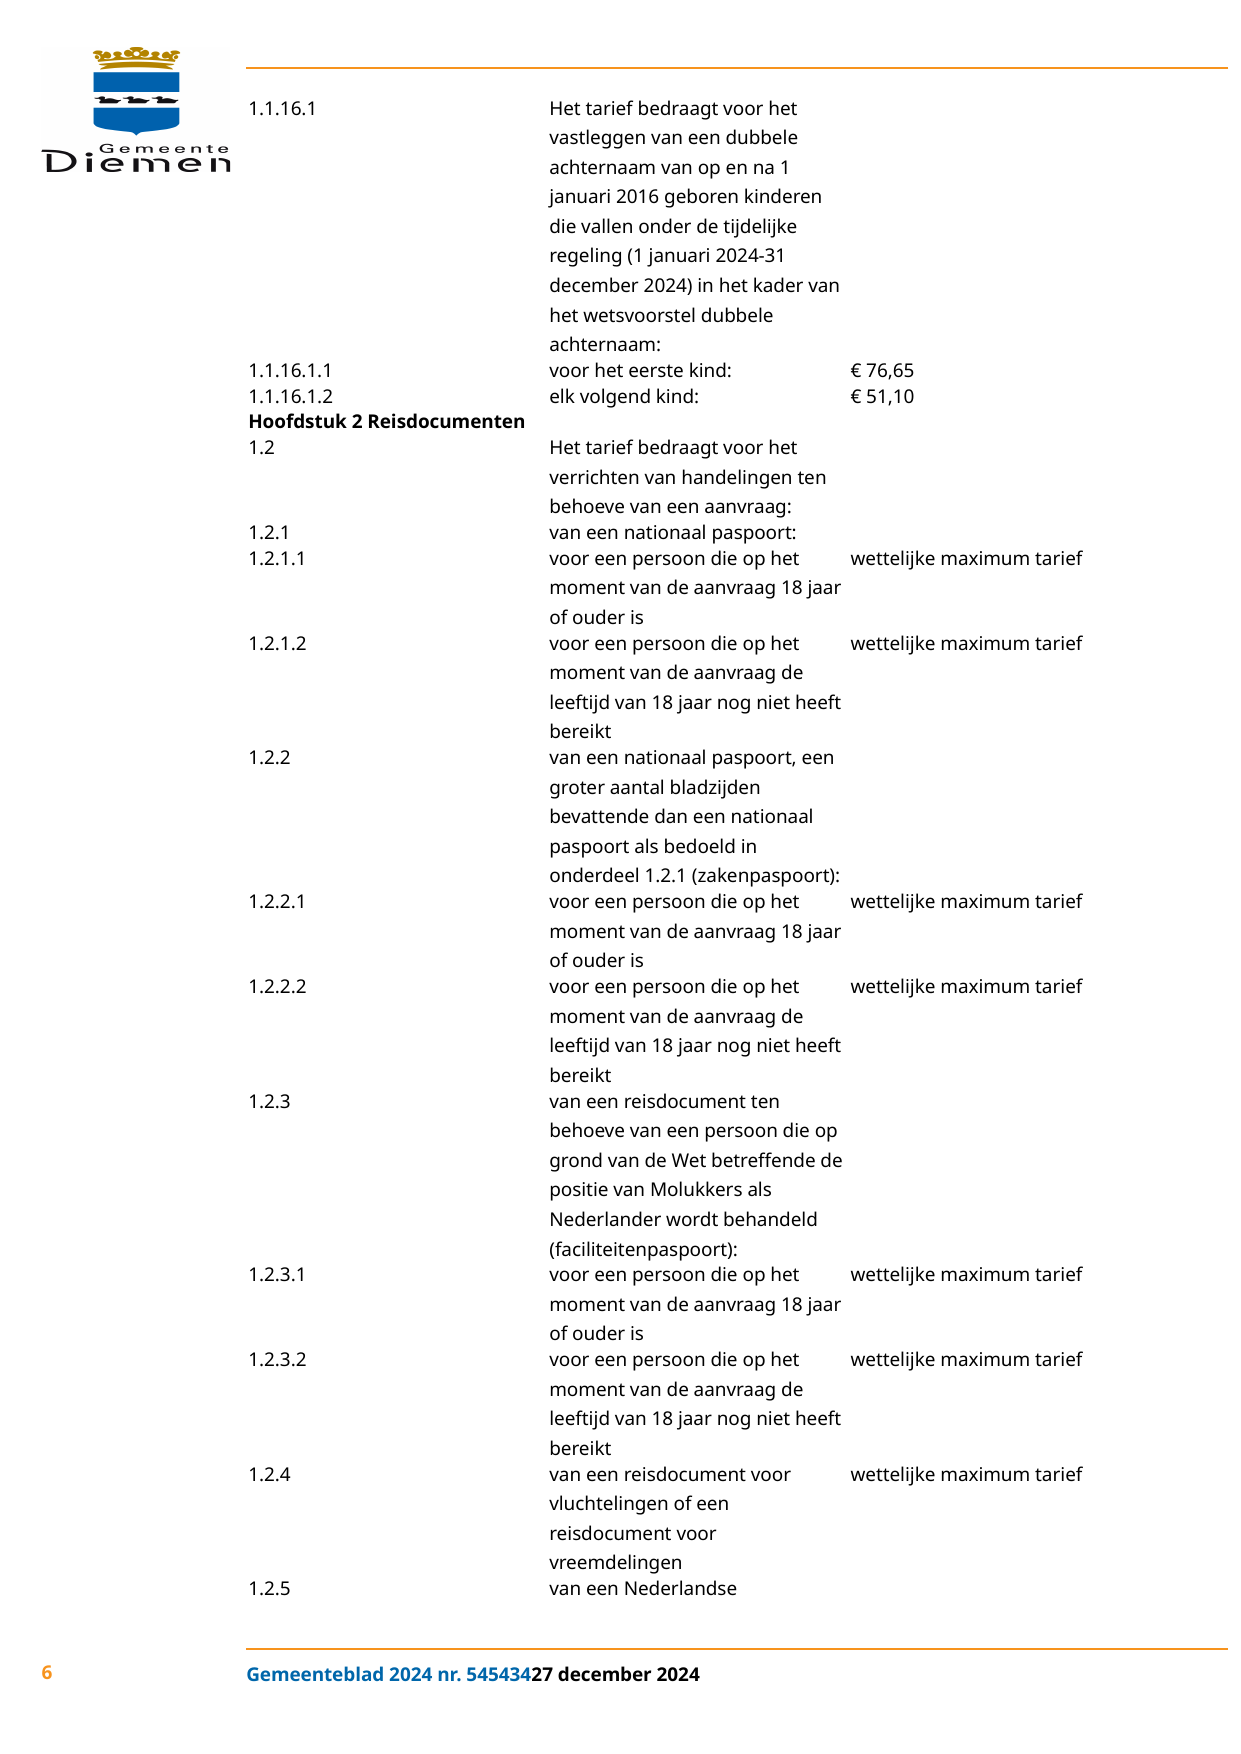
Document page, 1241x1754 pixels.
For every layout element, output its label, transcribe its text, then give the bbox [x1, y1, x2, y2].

table_cell 1.2.5 [248, 1575, 549, 1601]
table_cell 1.2.1.1 [248, 545, 549, 630]
table_cell van een reisdocument ten behoeve van een persoon die op grond van de Wet betreffende de positie van Molukkers als Nederlander wordt behandeld (faciliteitenpaspoort): [549, 1088, 850, 1261]
table_cell 1.2.2.2 [248, 973, 549, 1088]
table_cell voor een persoon die op het moment van de aanvraag 18 jaar of ouder is [549, 545, 850, 630]
table_cell wettelijke maximum tarief [850, 1261, 1152, 1346]
table_cell Hoofdstuk 2 Reisdocumenten [248, 409, 850, 434]
table_cell Het tarief bedraagt voor het vastleggen van een dubbele achternaam van op en na 1 januari 2016 geboren kinderen die vallen onder de tijdelijke regeling (1 januari 2024-31 december 2024) in het kader van het wetsvoorstel dubbele achternaam: [549, 95, 850, 357]
table_cell [850, 744, 1152, 888]
table_cell voor een persoon die op het moment van de aanvraag de leeftijd van 18 jaar nog niet heeft bereikt [549, 1346, 850, 1461]
table_cell [850, 434, 1152, 519]
table_cell 1.2.1 [248, 519, 549, 545]
table_cell voor een persoon die op het moment van de aanvraag 18 jaar of ouder is [549, 1261, 850, 1346]
table_cell van een nationaal paspoort: [549, 519, 850, 545]
table_cell 1.2.4 [248, 1461, 549, 1575]
table_cell wettelijke maximum tarief [850, 1346, 1152, 1461]
table_cell van een reisdocument voor vluchtelingen of een reisdocument voor vreemdelingen [549, 1461, 850, 1575]
table_cell van een nationaal paspoort, een groter aantal bladzijden bevattende dan een nationaal paspoort als bedoeld in onderdeel 1.2.1 (zakenpaspoort): [549, 744, 850, 888]
table_cell wettelijke maximum tarief [850, 1461, 1152, 1575]
table_cell wettelijke maximum tarief [850, 889, 1152, 973]
table_cell 1.2.3 [248, 1088, 549, 1261]
table_cell voor een persoon die op het moment van de aanvraag de leeftijd van 18 jaar nog niet heeft bereikt [549, 973, 850, 1088]
table_cell 1.2.3.2 [248, 1346, 549, 1461]
table_cell 1.2.3.1 [248, 1261, 549, 1346]
table_cell 1.1.16.1.1 [248, 357, 549, 383]
table_cell 1.2.2 [248, 744, 549, 888]
table_cell [850, 519, 1152, 545]
table_cell 1.2.2.1 [248, 889, 549, 973]
table_cell Het tarief bedraagt voor het verrichten van handelingen ten behoeve van een aanvraag: [549, 434, 850, 519]
table_cell van een Nederlandse [549, 1575, 850, 1601]
table_cell [850, 95, 1152, 357]
table_cell wettelijke maximum tarief [850, 973, 1152, 1088]
table_cell 1.2 [248, 434, 549, 519]
table_cell wettelijke maximum tarief [850, 630, 1152, 744]
table_cell € 76,65 [850, 357, 1152, 383]
table_cell voor een persoon die op het moment van de aanvraag 18 jaar of ouder is [549, 889, 850, 973]
table_cell [850, 1575, 1152, 1601]
table_cell [850, 1088, 1152, 1261]
table_cell 1.2.1.2 [248, 630, 549, 744]
table_cell elk volgend kind: [549, 383, 850, 409]
table_cell voor het eerste kind: [549, 357, 850, 383]
table_cell voor een persoon die op het moment van de aanvraag de leeftijd van 18 jaar nog niet heeft bereikt [549, 630, 850, 744]
picture [41, 47, 231, 172]
table_cell [850, 409, 1152, 434]
table_cell € 51,10 [850, 383, 1152, 409]
table_cell 1.1.16.1.2 [248, 383, 549, 409]
table_cell wettelijke maximum tarief [850, 545, 1152, 630]
table_cell 1.1.16.1 [248, 95, 549, 357]
